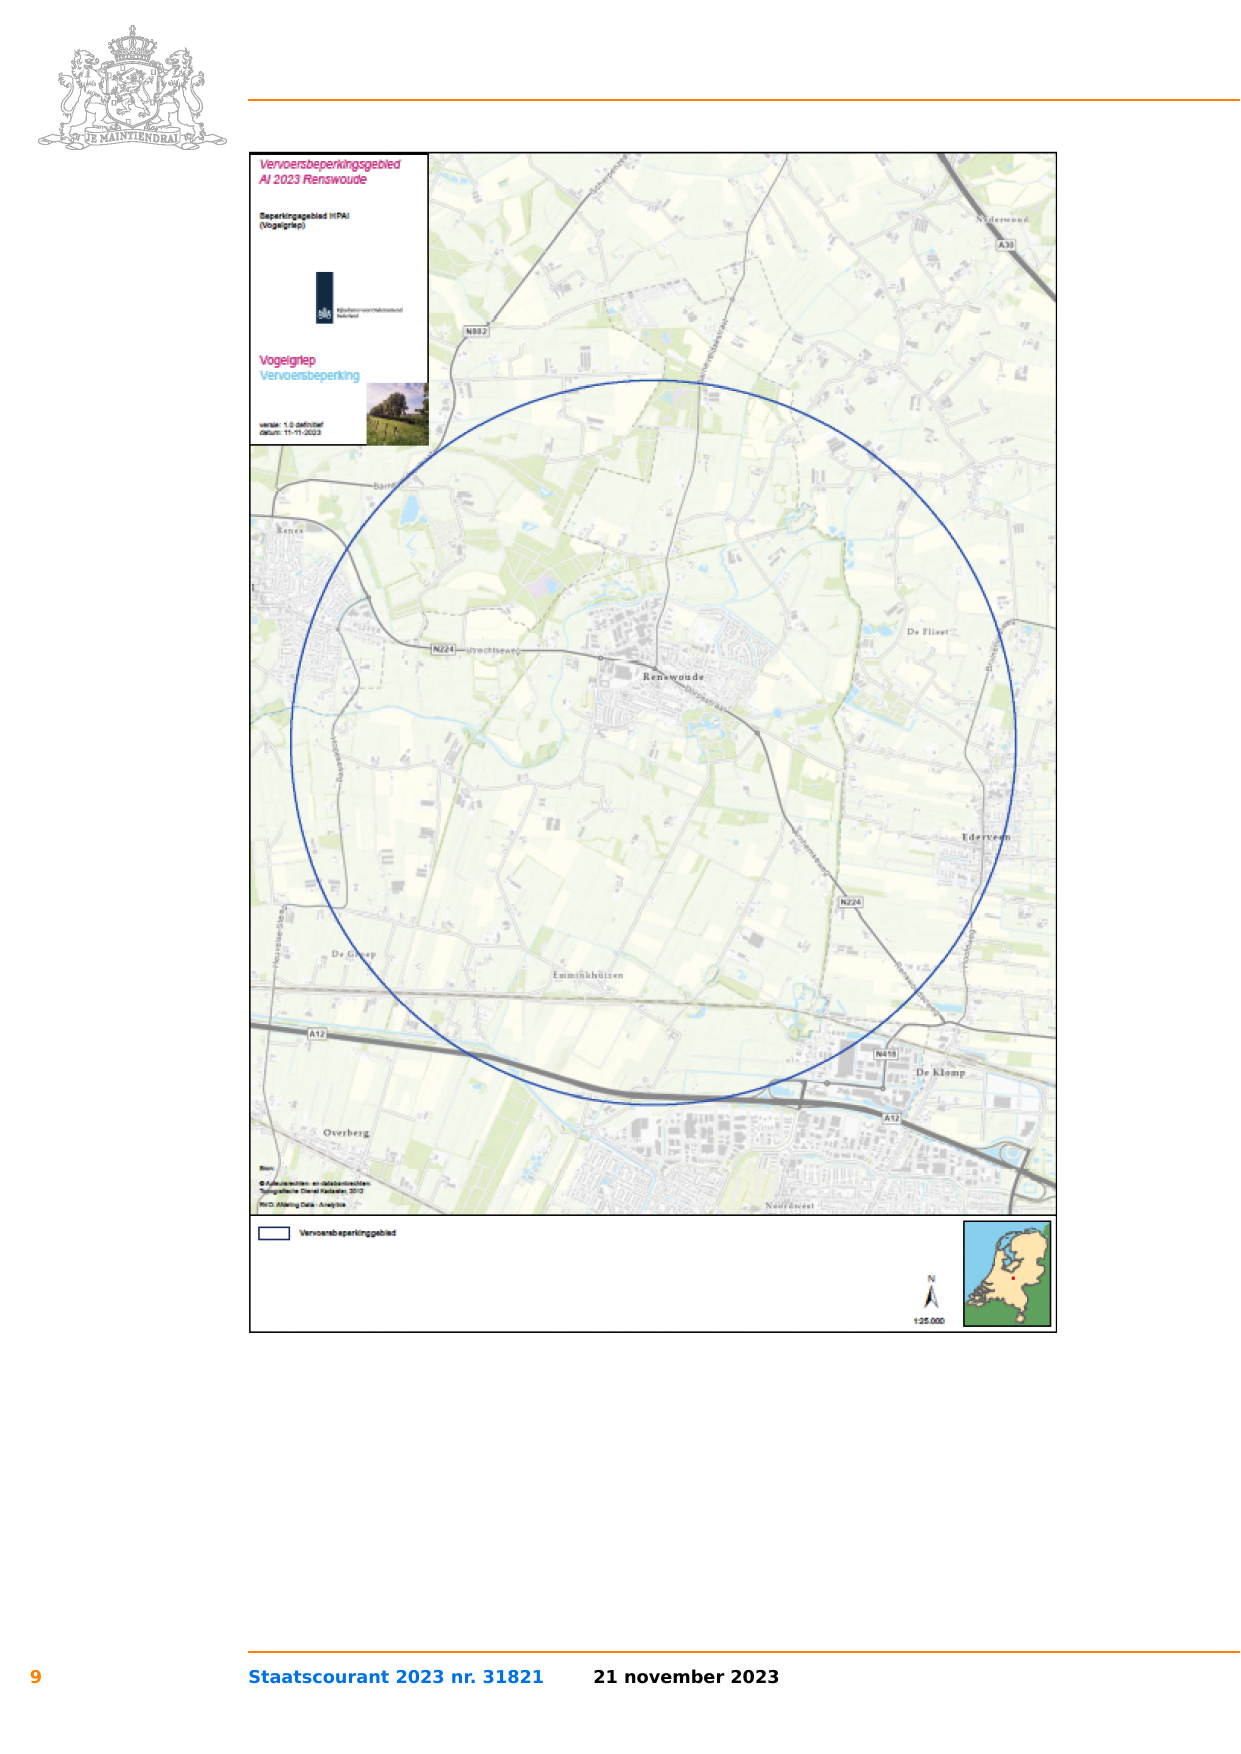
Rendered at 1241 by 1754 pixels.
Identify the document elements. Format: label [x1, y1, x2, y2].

picture [248, 151, 1058, 1333]
picture [38, 25, 227, 150]
